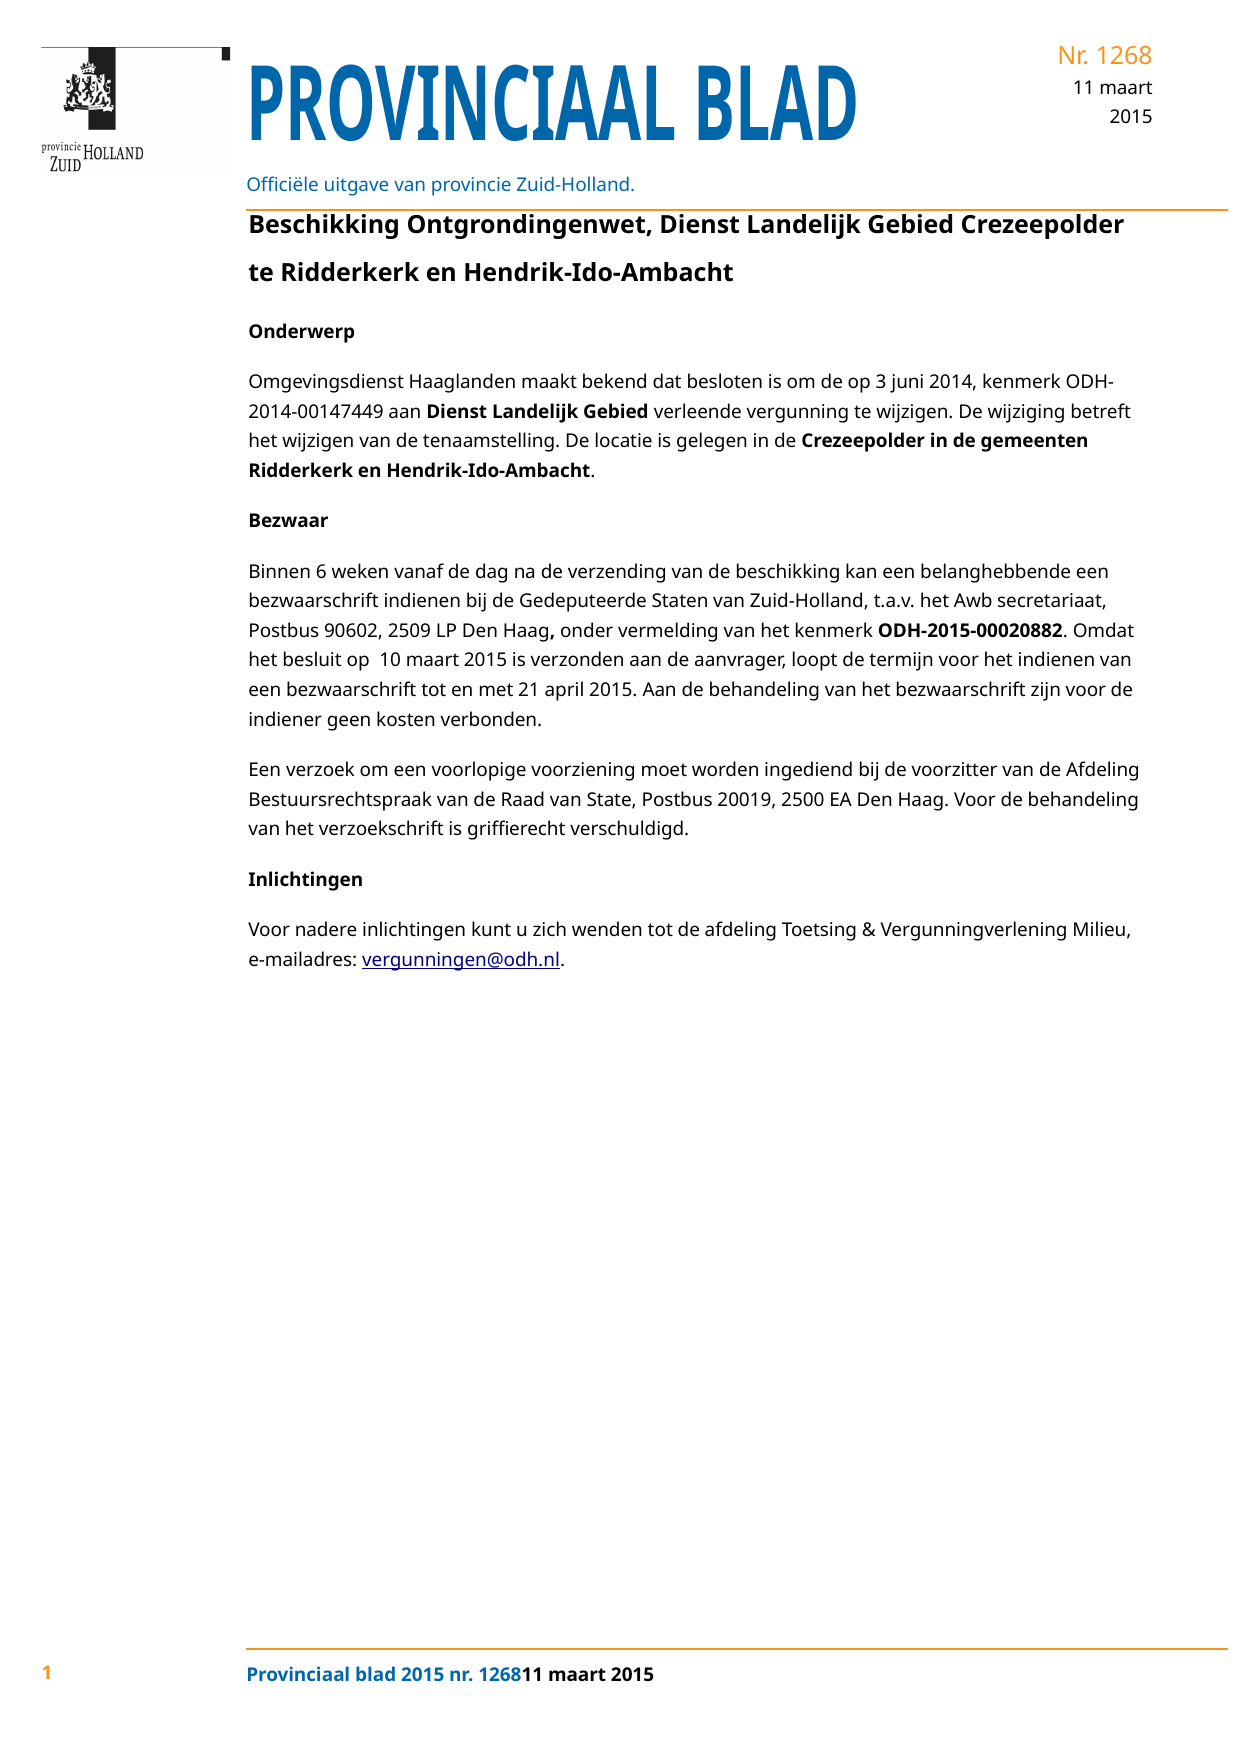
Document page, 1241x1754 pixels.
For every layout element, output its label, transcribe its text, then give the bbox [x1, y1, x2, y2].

text Inlichtingen [248, 866, 1152, 892]
text Onderwerp [248, 318, 1152, 344]
text Voor nadere inlichtingen kunt u zich wenden tot de afdeling Toetsing & Vergunningverlening Milieu, e-mailadres: vergunningen@odh.nl. [248, 916, 1152, 972]
text Binnen 6 weken vanaf de dag na de verzending van de beschikking kan een belanghebbende een bezwaarschrift indienen bij de Gedeputeerde Staten van Zuid-Holland, t.a.v. het Awb secretariaat, Postbus 90602, 2509 LP Den Haag, onder vermelding van het kenmerk ODH-2015-00020882. Omdat het besluit op 10 maart 2015 is verzonden aan de aanvrager, loopt de termijn voor het indienen van een bezwaarschrift tot en met 21 april 2015. Aan de behandeling van het bezwaarschrift zijn voor de indiener geen kosten verbonden. [248, 558, 1152, 732]
text Omgevingsdienst Haaglanden maakt bekend dat besloten is om de op 3 juni 2014, kenmerk ODH-2014-00147449 aan Dienst Landelijk Gebied verleende vergunning te wijzigen. De wijziging betreft het wijzigen van de tenaamstelling. De locatie is gelegen in de Crezeepolder in de gemeenten Ridderkerk en Hendrik-Ido-Ambacht. [248, 368, 1152, 483]
text Beschikking Ontgrondingenwet, Dienst Landelijk Gebied Crezeepolder te Ridderkerk en Hendrik-Ido-Ambacht [248, 211, 1152, 288]
text Een verzoek om een voorlopige voorziening moet worden ingediend bij de voorzitter van de Afdeling Bestuursrechtspraak van de Raad van State, Postbus 20019, 2500 EA Den Haag. Voor de behandeling van het verzoekschrift is griffierecht verschuldigd. [248, 756, 1152, 841]
picture [41, 47, 231, 172]
text Bezwaar [248, 507, 1152, 533]
